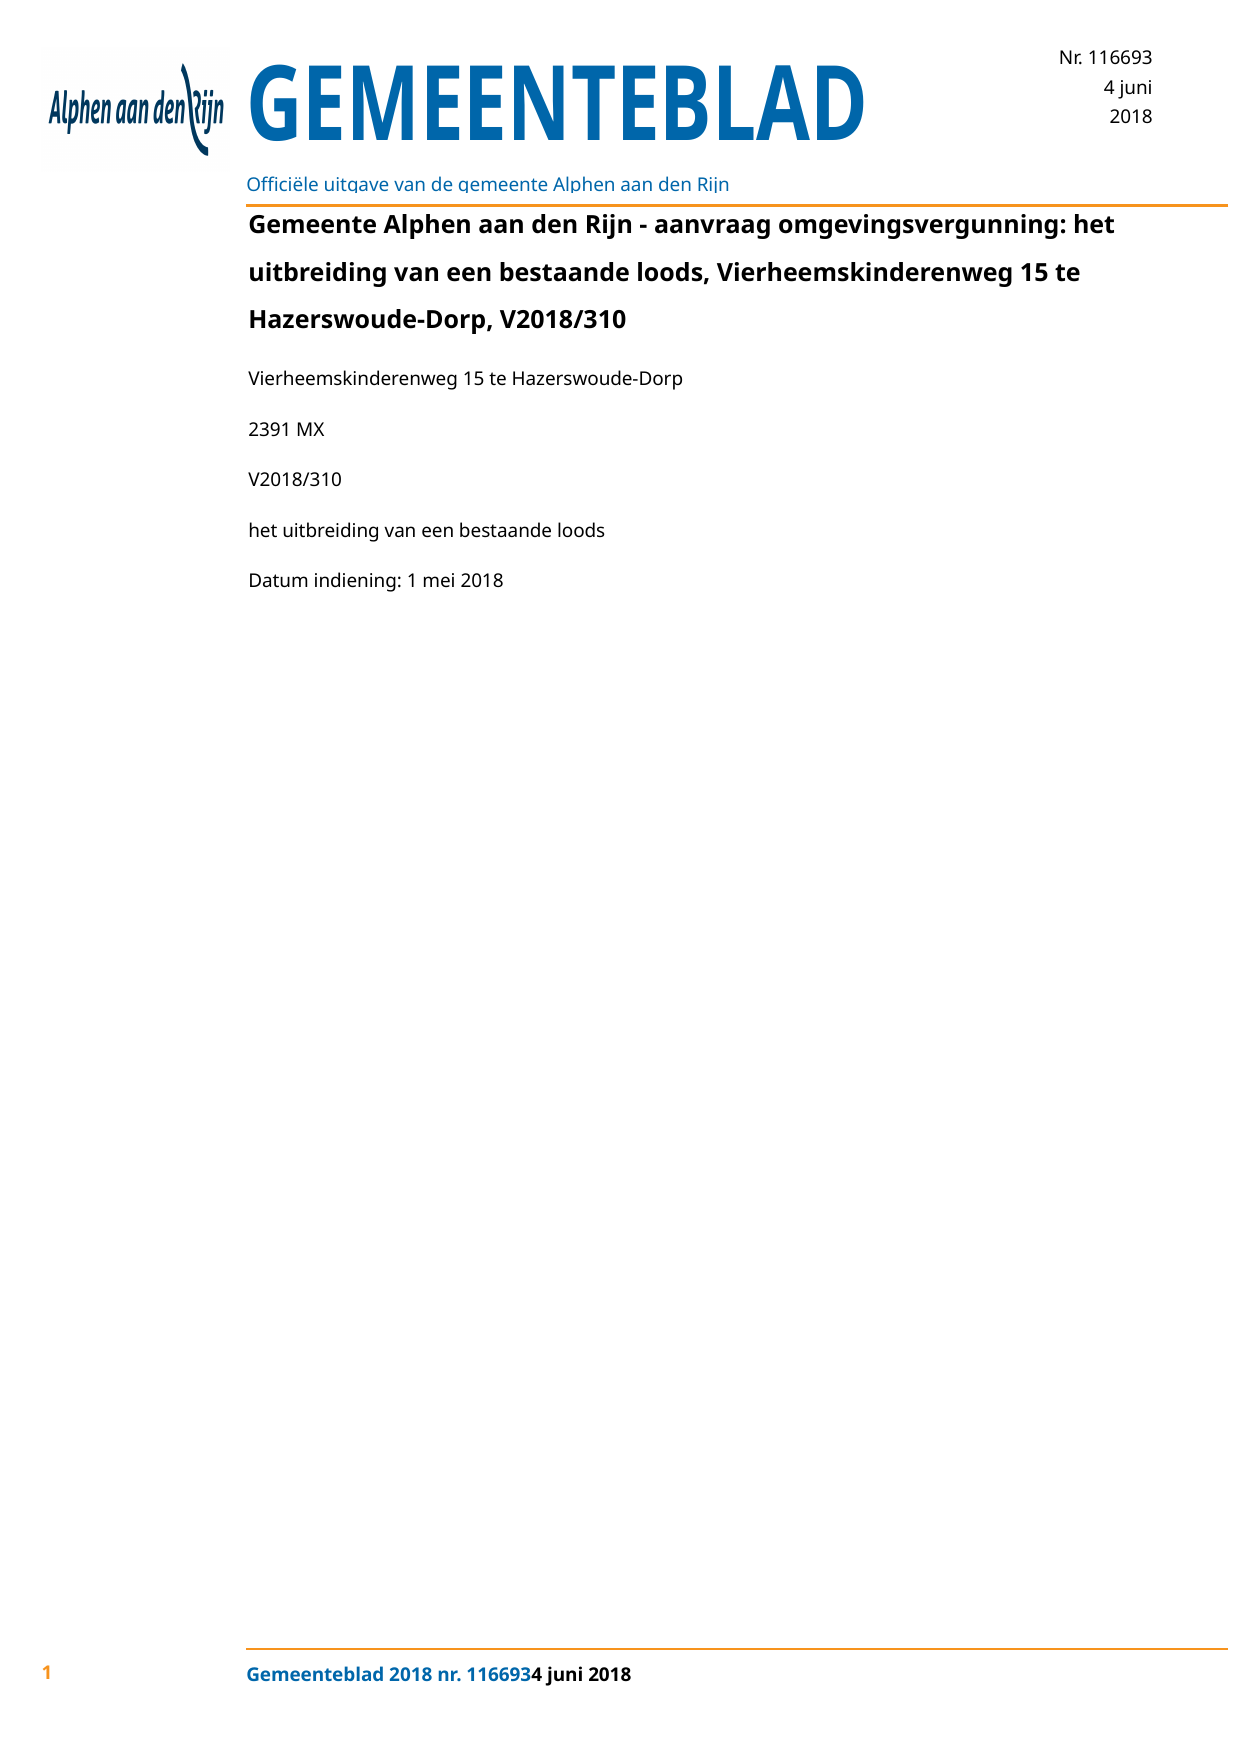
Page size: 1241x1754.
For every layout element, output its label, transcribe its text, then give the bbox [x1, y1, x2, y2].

text Vierheemskinderenweg 15 te Hazerswoude-Dorp [248, 366, 1152, 391]
picture [41, 47, 231, 172]
text 2391 MX [248, 416, 1152, 442]
text het uitbreiding van een bestaande loods [248, 517, 1152, 542]
text Gemeente Alphen aan den Rijn - aanvraag omgevingsvergunning: het uitbreiding van een bestaande loods, Vierheemskinderenweg 15 te Hazerswoude-Dorp, V2018/310 [248, 207, 1152, 336]
text V2018/310 [248, 466, 1152, 492]
text Datum indiening: 1 mei 2018 [248, 567, 1152, 593]
